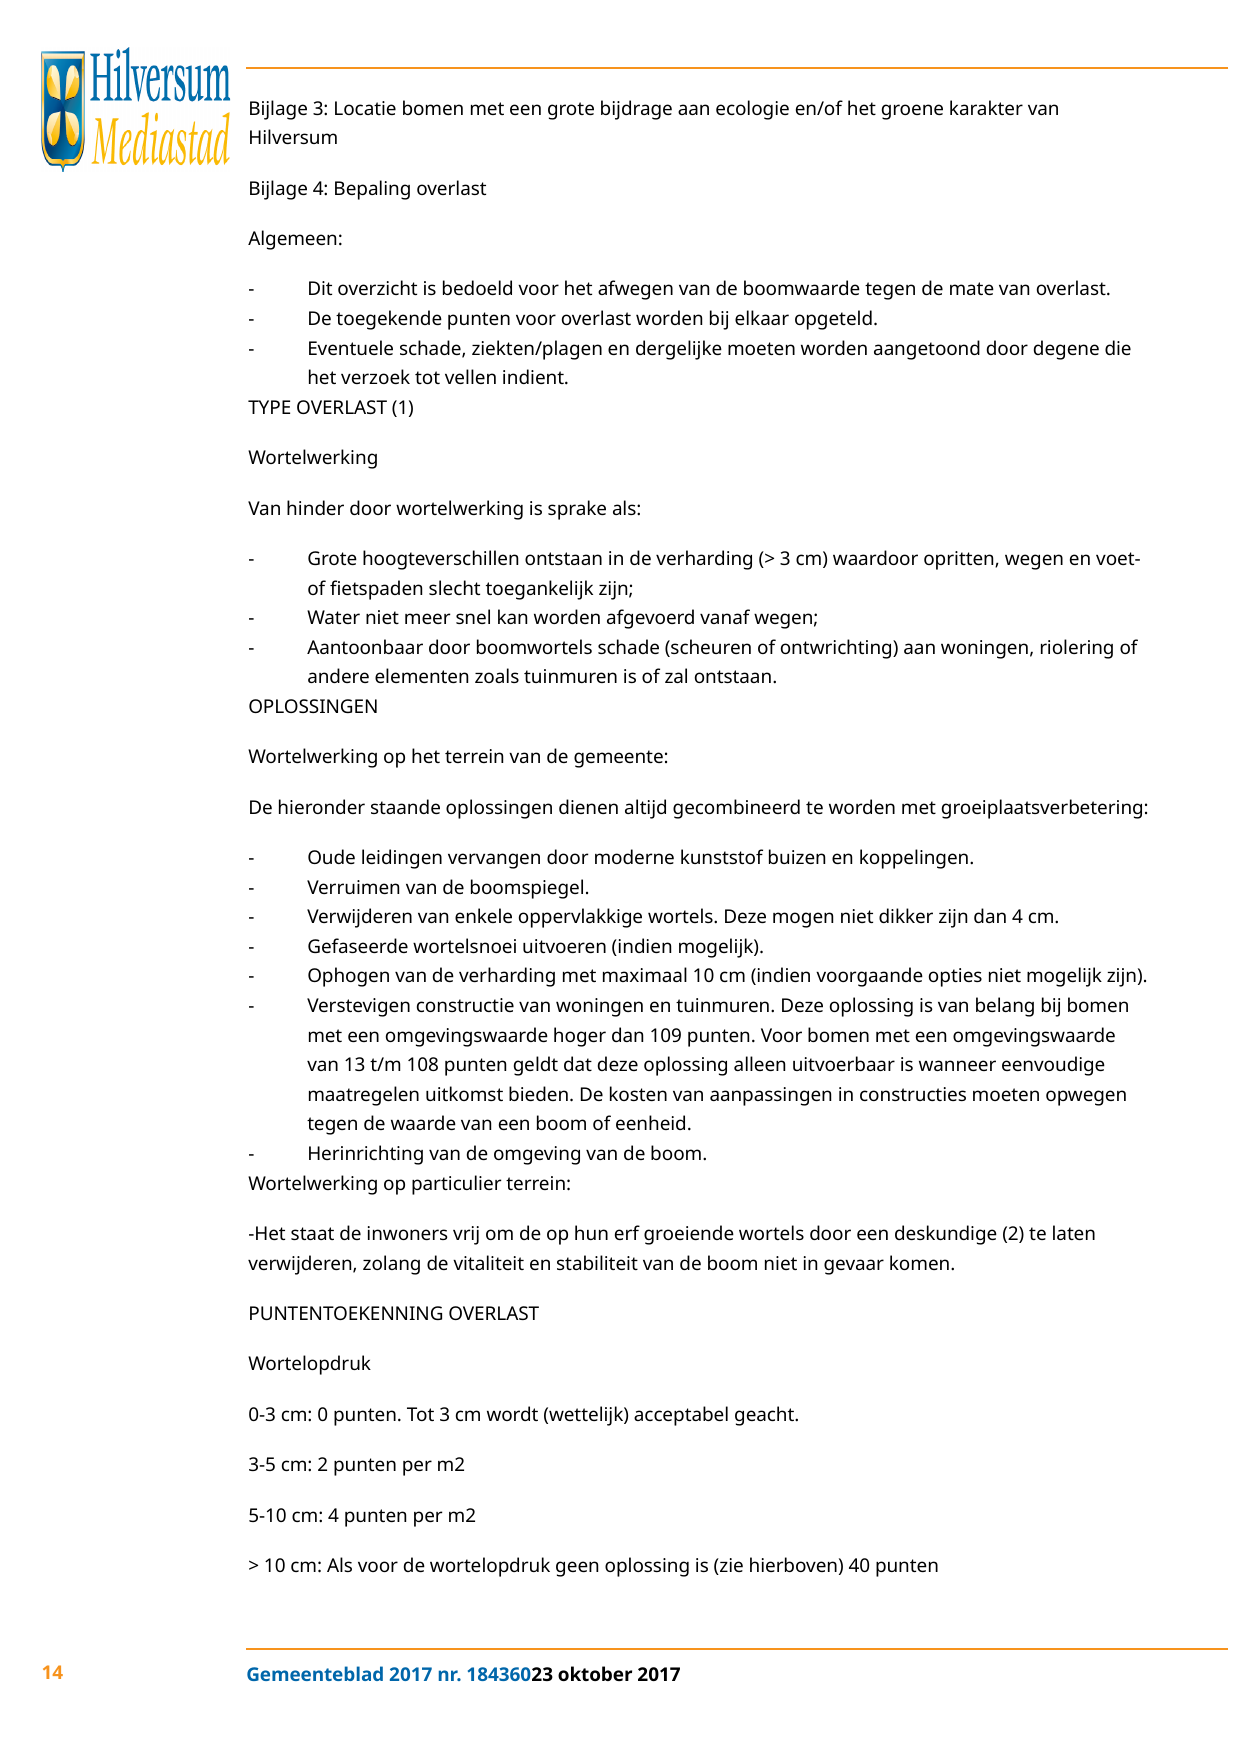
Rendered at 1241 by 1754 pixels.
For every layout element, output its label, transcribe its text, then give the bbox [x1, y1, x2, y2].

text 5-10 cm: 4 punten per m2 [248, 1502, 1152, 1528]
text 3-5 cm: 2 punten per m2 [248, 1451, 1152, 1477]
list Ophogen van de verharding met maximaal 10 cm (indien voorgaande opties niet mogelijk zijn). [248, 963, 1152, 988]
text Van hinder door wortelwerking is sprake als: [248, 495, 1152, 521]
picture [41, 47, 231, 172]
text Bijlage 3: Locatie bomen met een grote bijdrage aan ecologie en/of het groene karakter van Hilversum [248, 95, 1152, 150]
list Eventuele schade, ziekten/plagen en dergelijke moeten worden aangetoond door degene die het verzoek tot vellen indient. [248, 335, 1152, 390]
list Grote hoogteverschillen ontstaan in de verharding (> 3 cm) waardoor opritten, wegen en voet- of fietspaden slecht toegankelijk zijn; [248, 545, 1152, 601]
list Verwijderen van enkele oppervlakkige wortels. Deze mogen niet dikker zijn dan 4 cm. [248, 903, 1152, 929]
text OPLOSSINGEN [248, 693, 1152, 719]
list De toegekende punten voor overlast worden bij elkaar opgeteld. [248, 305, 1152, 331]
text > 10 cm: Als voor de wortelopdruk geen oplossing is (zie hierboven) 40 punten [248, 1552, 1152, 1578]
text TYPE OVERLAST (1) [248, 394, 1152, 420]
list Verstevigen constructie van woningen en tuinmuren. Deze oplossing is van belang bij bomen met een omgevingswaarde hoger dan 109 punten. Voor bomen met een omgevingswaarde van 13 t/m 108 punten geldt dat deze oplossing alleen uitvoerbaar is wanneer eenvoudige maatregelen uitkomst bieden. De kosten van aanpassingen in constructies moeten opwegen tegen de waarde van een boom of eenheid. [248, 992, 1152, 1136]
list Gefaseerde wortelsnoei uitvoeren (indien mogelijk). [248, 933, 1152, 959]
text -Het staat de inwoners vrij om de op hun erf groeiende wortels door een deskundige (2) te laten verwijderen, zolang de vitaliteit en stabiliteit van de boom niet in gevaar komen. [248, 1220, 1152, 1276]
text Bijlage 4: Bepaling overlast [248, 175, 1152, 201]
list Water niet meer snel kan worden afgevoerd vanaf wegen; [248, 604, 1152, 630]
text De hieronder staande oplossingen dienen altijd gecombineerd te worden met groeiplaatsverbetering: [248, 794, 1152, 820]
text PUNTENTOEKENNING OVERLAST [248, 1300, 1152, 1326]
list Dit overzicht is bedoeld voor het afwegen van de boomwaarde tegen de mate van overlast. [248, 276, 1152, 301]
text Wortelopdruk [248, 1351, 1152, 1376]
list Aantoonbaar door boomwortels schade (scheuren of ontwrichting) aan woningen, riolering of andere elementen zoals tuinmuren is of zal ontstaan. [248, 634, 1152, 689]
list Herinrichting van de omgeving van de boom. [248, 1140, 1152, 1166]
list Oude leidingen vervangen door moderne kunststof buizen en koppelingen. [248, 844, 1152, 870]
list Verruimen van de boomspiegel. [248, 874, 1152, 900]
text Wortelwerking op particulier terrein: [248, 1170, 1152, 1196]
text Wortelwerking [248, 444, 1152, 470]
text 0-3 cm: 0 punten. Tot 3 cm wordt (wettelijk) acceptabel geacht. [248, 1401, 1152, 1427]
text Algemeen: [248, 225, 1152, 251]
text Wortelwerking op het terrein van de gemeente: [248, 743, 1152, 769]
